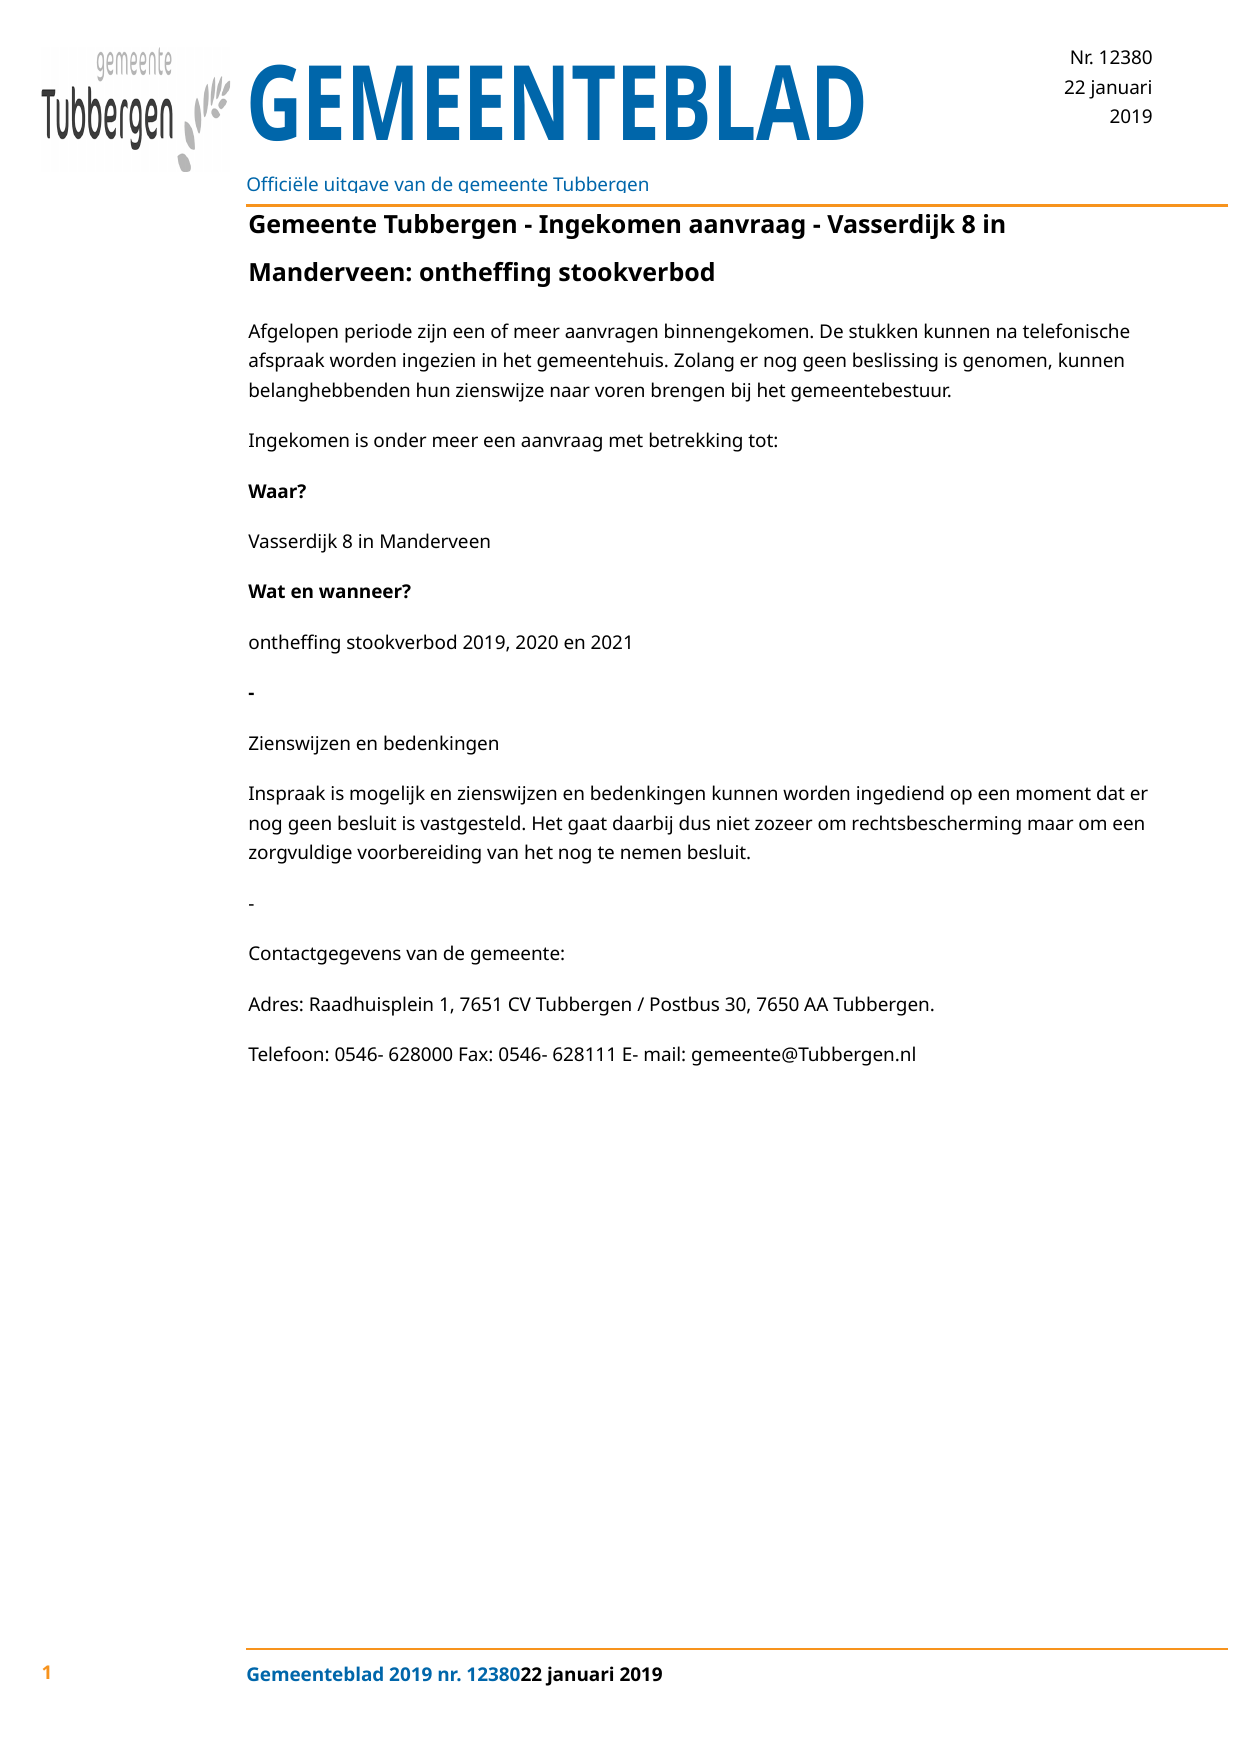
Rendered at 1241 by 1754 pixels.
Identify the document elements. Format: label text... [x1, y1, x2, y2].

text Zienswijzen en bedenkingen [248, 730, 1152, 756]
picture [41, 47, 231, 172]
text Telefoon: 0546- 628000 Fax: 0546- 628111 E- mail: gemeente@Tubbergen.nl [248, 1041, 1152, 1067]
text - [248, 890, 1152, 916]
text ontheffing stookverbod 2019, 2020 en 2021 [248, 629, 1152, 655]
text Contactgegevens van de gemeente: [248, 940, 1152, 966]
text Gemeente Tubbergen - Ingekomen aanvraag - Vasserdijk 8 in Manderveen: ontheffing stookverbod [248, 207, 1152, 288]
text Waar? [248, 478, 1152, 504]
text Afgelopen periode zijn een of meer aanvragen binnengekomen. De stukken kunnen na telefonische afspraak worden ingezien in het gemeentehuis. Zolang er nog geen beslissing is genomen, kunnen belanghebbenden hun zienswijze naar voren brengen bij het gemeentebestuur. [248, 318, 1152, 403]
text Inspraak is mogelijk en zienswijzen en bedenkingen kunnen worden ingediend op een moment dat er nog geen besluit is vastgesteld. Het gaat daarbij dus niet zozeer om rechtsbescherming maar om een zorgvuldige voorbereiding van het nog te nemen besluit. [248, 780, 1152, 865]
text Adres: Raadhuisplein 1, 7651 CV Tubbergen / Postbus 30, 7650 AA Tubbergen. [248, 991, 1152, 1017]
text Vasserdijk 8 in Manderveen [248, 528, 1152, 554]
text - [248, 679, 1152, 705]
text Ingekomen is onder meer een aanvraag met betrekking tot: [248, 427, 1152, 453]
text Wat en wanneer? [248, 579, 1152, 604]
